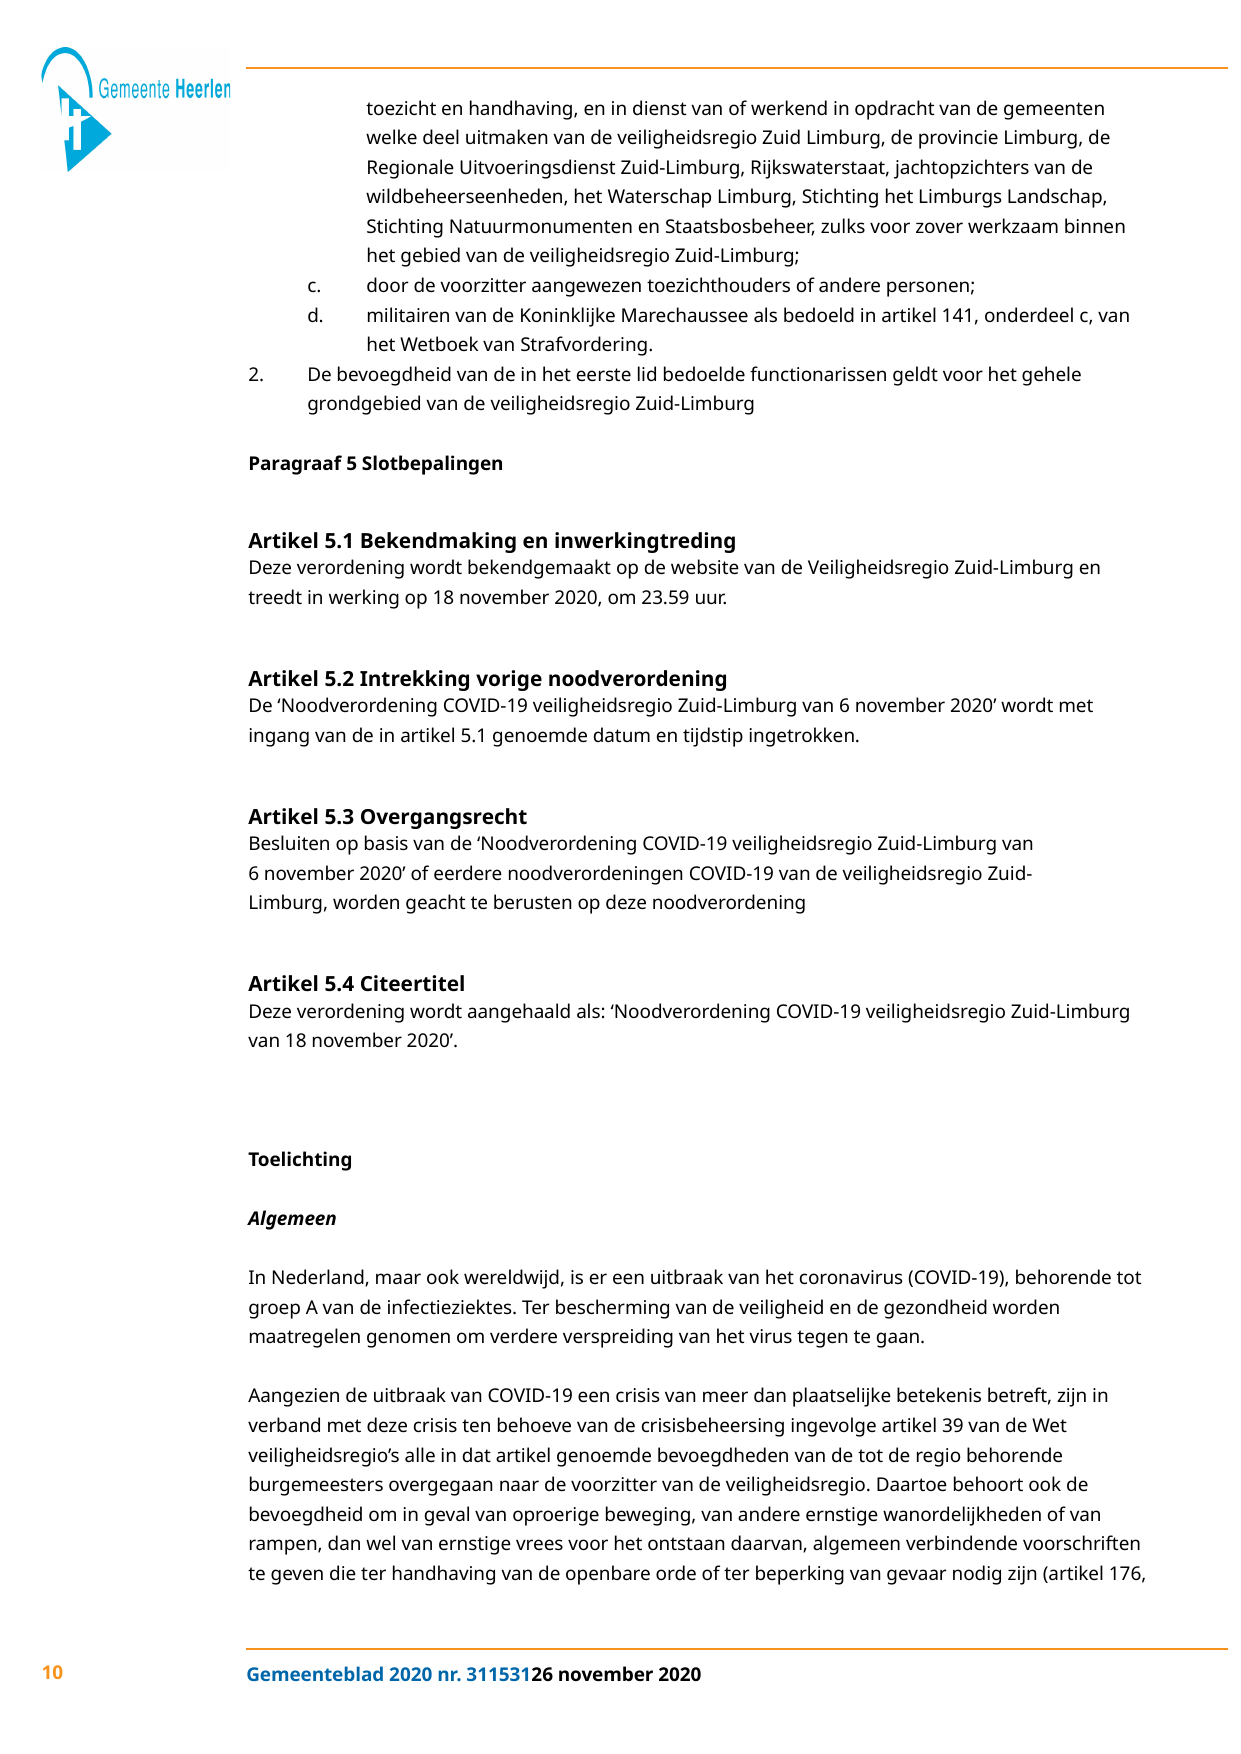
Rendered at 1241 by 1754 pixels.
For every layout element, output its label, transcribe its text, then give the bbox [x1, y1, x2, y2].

list toezicht en handhaving, en in dienst van of werkend in opdracht van de gemeenten welke deel uitmaken van de veiligheidsregio Zuid Limburg, de provincie Limburg, de Regionale Uitvoeringsdienst Zuid-Limburg, Rijkswaterstaat, jachtopzichters van de wildbeheerseenheden, het Waterschap Limburg, Stichting het Limburgs Landschap, Stichting Natuurmonumenten en Staatsbosbeheer, zulks voor zover werkzaam binnen het gebied van de veiligheidsregio Zuid-Limburg; [307, 95, 1152, 268]
list militairen van de Koninklijke Marechaussee als bedoeld in artikel 141, onderdeel c, van het Wetboek van Strafvordering. [307, 302, 1152, 357]
text Besluiten op basis van de ‘Noodverordening COVID-19 veiligheidsregio Zuid-Limburg van [248, 830, 1152, 856]
text Artikel 5.1 Bekendmaking en inwerkingtreding [248, 526, 1152, 554]
picture [41, 47, 59, 70]
text Toelichting [248, 1146, 1152, 1172]
list door de voorzitter aangewezen toezichthouders of andere personen; [307, 272, 1152, 298]
text Deze verordening wordt aangehaald als: ‘Noodverordening COVID-19 veiligheidsregio Zuid-Limburg van 18 november 2020’. [248, 998, 1152, 1053]
text Artikel 5.4 Citeertitel [248, 969, 1152, 998]
picture [41, 47, 231, 172]
text Limburg, worden geacht te berusten op deze noodverordening [248, 889, 1152, 915]
text Algemeen [248, 1205, 1152, 1231]
text In Nederland, maar ook wereldwijd, is er een uitbraak van het coronavirus (COVID-19), behorende tot groep A van de infectieziektes. Ter bescherming van de veiligheid en de gezondheid worden maatregelen genomen om verdere verspreiding van het virus tegen te gaan. [248, 1264, 1152, 1349]
text De ‘Noodverordening COVID-19 veiligheidsregio Zuid-Limburg van 6 november 2020’ wordt met ingang van de in artikel 5.1 genoemde datum en tijdstip ingetrokken. [248, 692, 1152, 748]
text Artikel 5.2 Intrekking vorige noodverordening [248, 664, 1152, 692]
text Paragraaf 5 Slotbepalingen [248, 450, 1152, 476]
list De bevoegdheid van de in het eerste lid bedoelde functionarissen geldt voor het gehele grondgebied van de veiligheidsregio Zuid-Limburg [248, 361, 1152, 416]
text Deze verordening wordt bekendgemaakt op de website van de Veiligheidsregio Zuid-Limburg en treedt in werking op 18 november 2020, om 23.59 uur. [248, 554, 1152, 610]
text Aangezien de uitbraak van COVID-19 een crisis van meer dan plaatselijke betekenis betreft, zijn in verband met deze crisis ten behoeve van de crisisbeheersing ingevolge artikel 39 van de Wet veiligheidsregio’s alle in dat artikel genoemde bevoegdheden van de tot de regio behorende burgemeesters overgegaan naar de voorzitter van de veiligheidsregio. Daartoe behoort ook de bevoegdheid om in geval van oproerige beweging, van andere ernstige wanordelijkheden of van rampen, dan wel van ernstige vrees voor het ontstaan daarvan, algemeen verbindende voorschriften te geven die ter handhaving van de openbare orde of ter beperking van gevaar nodig zijn (artikel 176, [248, 1383, 1152, 1586]
text 6 november 2020’ of eerdere noodverordeningen COVID-19 van de veiligheidsregio Zuid- [248, 860, 1152, 886]
text Artikel 5.3 Overgangsrecht [248, 802, 1152, 830]
